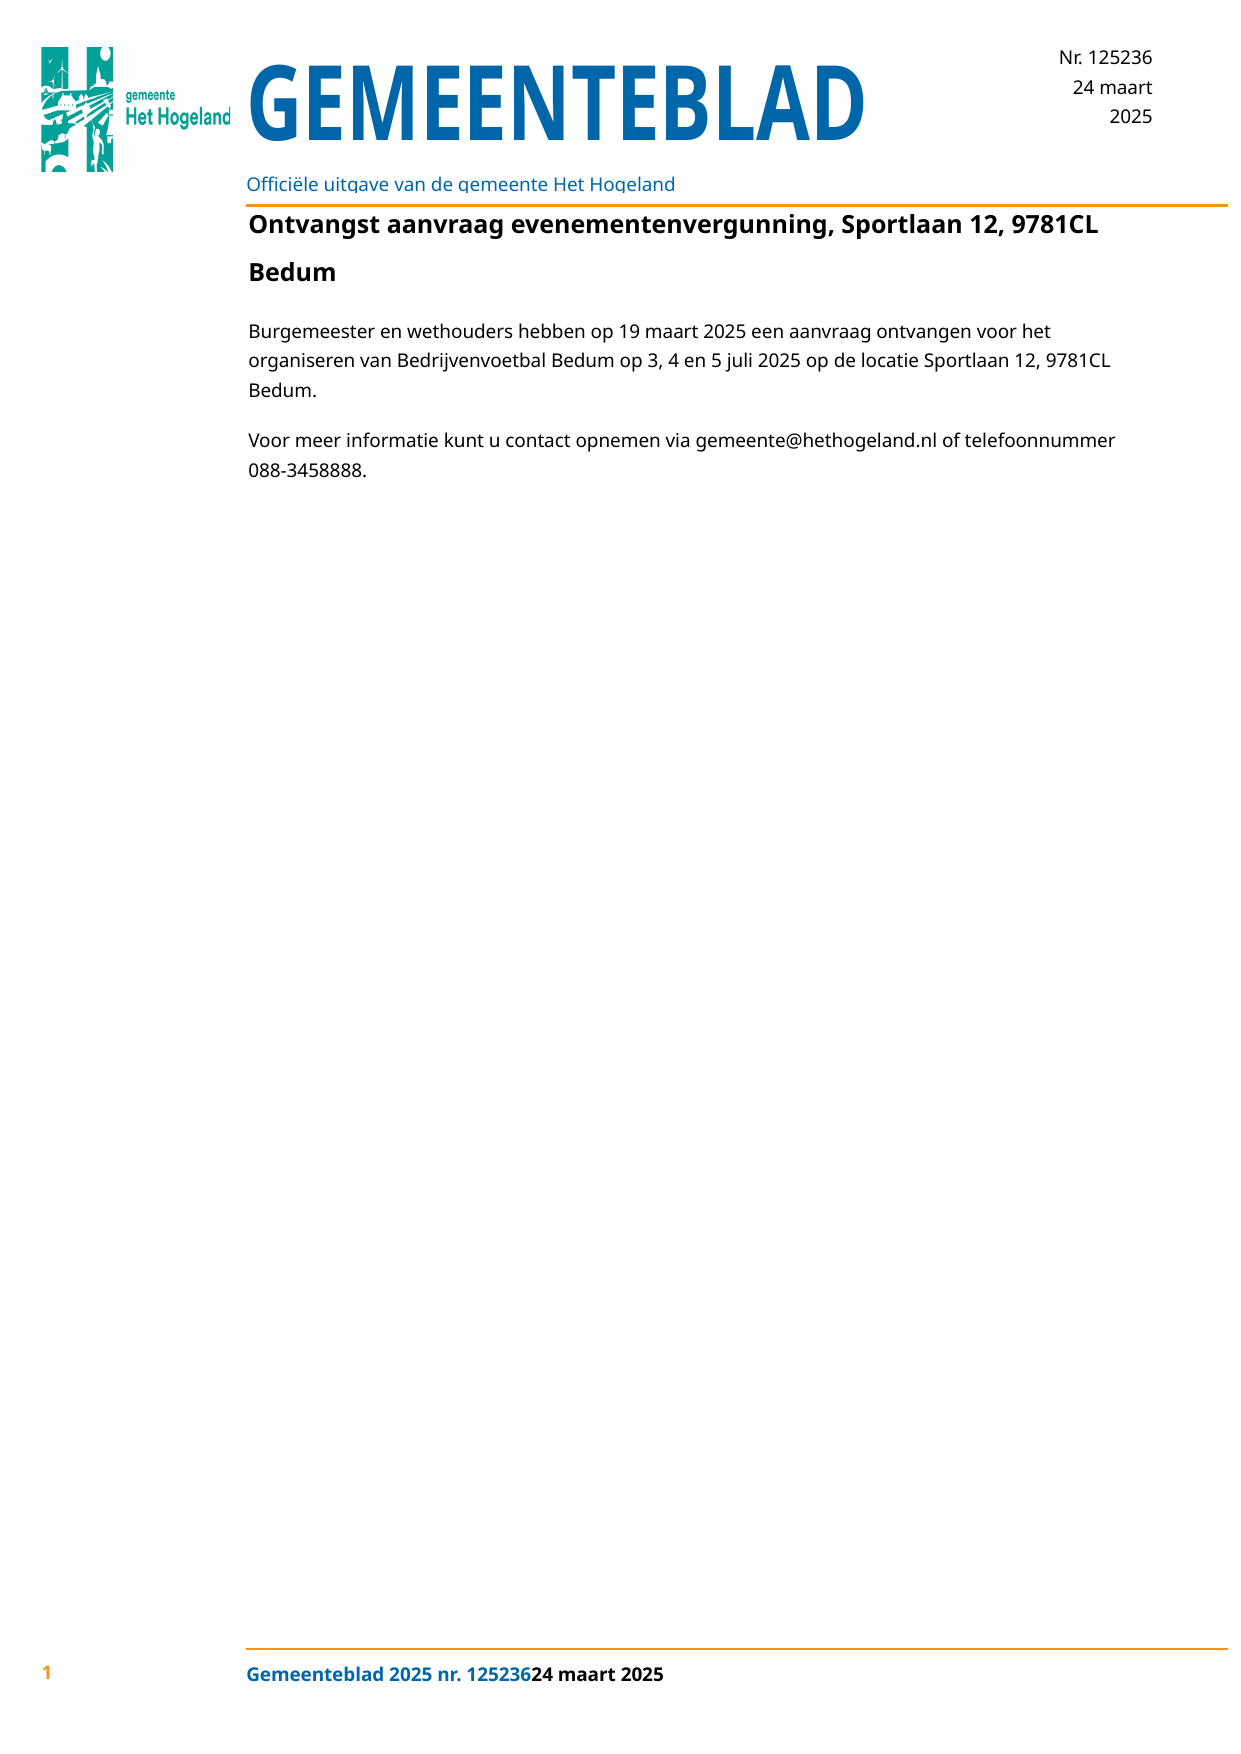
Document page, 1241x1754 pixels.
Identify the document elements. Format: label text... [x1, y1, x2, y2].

text Burgemeester en wethouders hebben op 19 maart 2025 een aanvraag ontvangen voor het organiseren van Bedrijvenvoetbal Bedum op 3, 4 en 5 juli 2025 op de locatie Sportlaan 12, 9781CL Bedum. [248, 318, 1152, 403]
text Voor meer informatie kunt u contact opnemen via gemeente@hethogeland.nl of telefoonnummer 088-3458888. [248, 427, 1152, 483]
picture [41, 47, 231, 172]
text Ontvangst aanvraag evenementenvergunning, Sportlaan 12, 9781CL Bedum [248, 207, 1152, 288]
